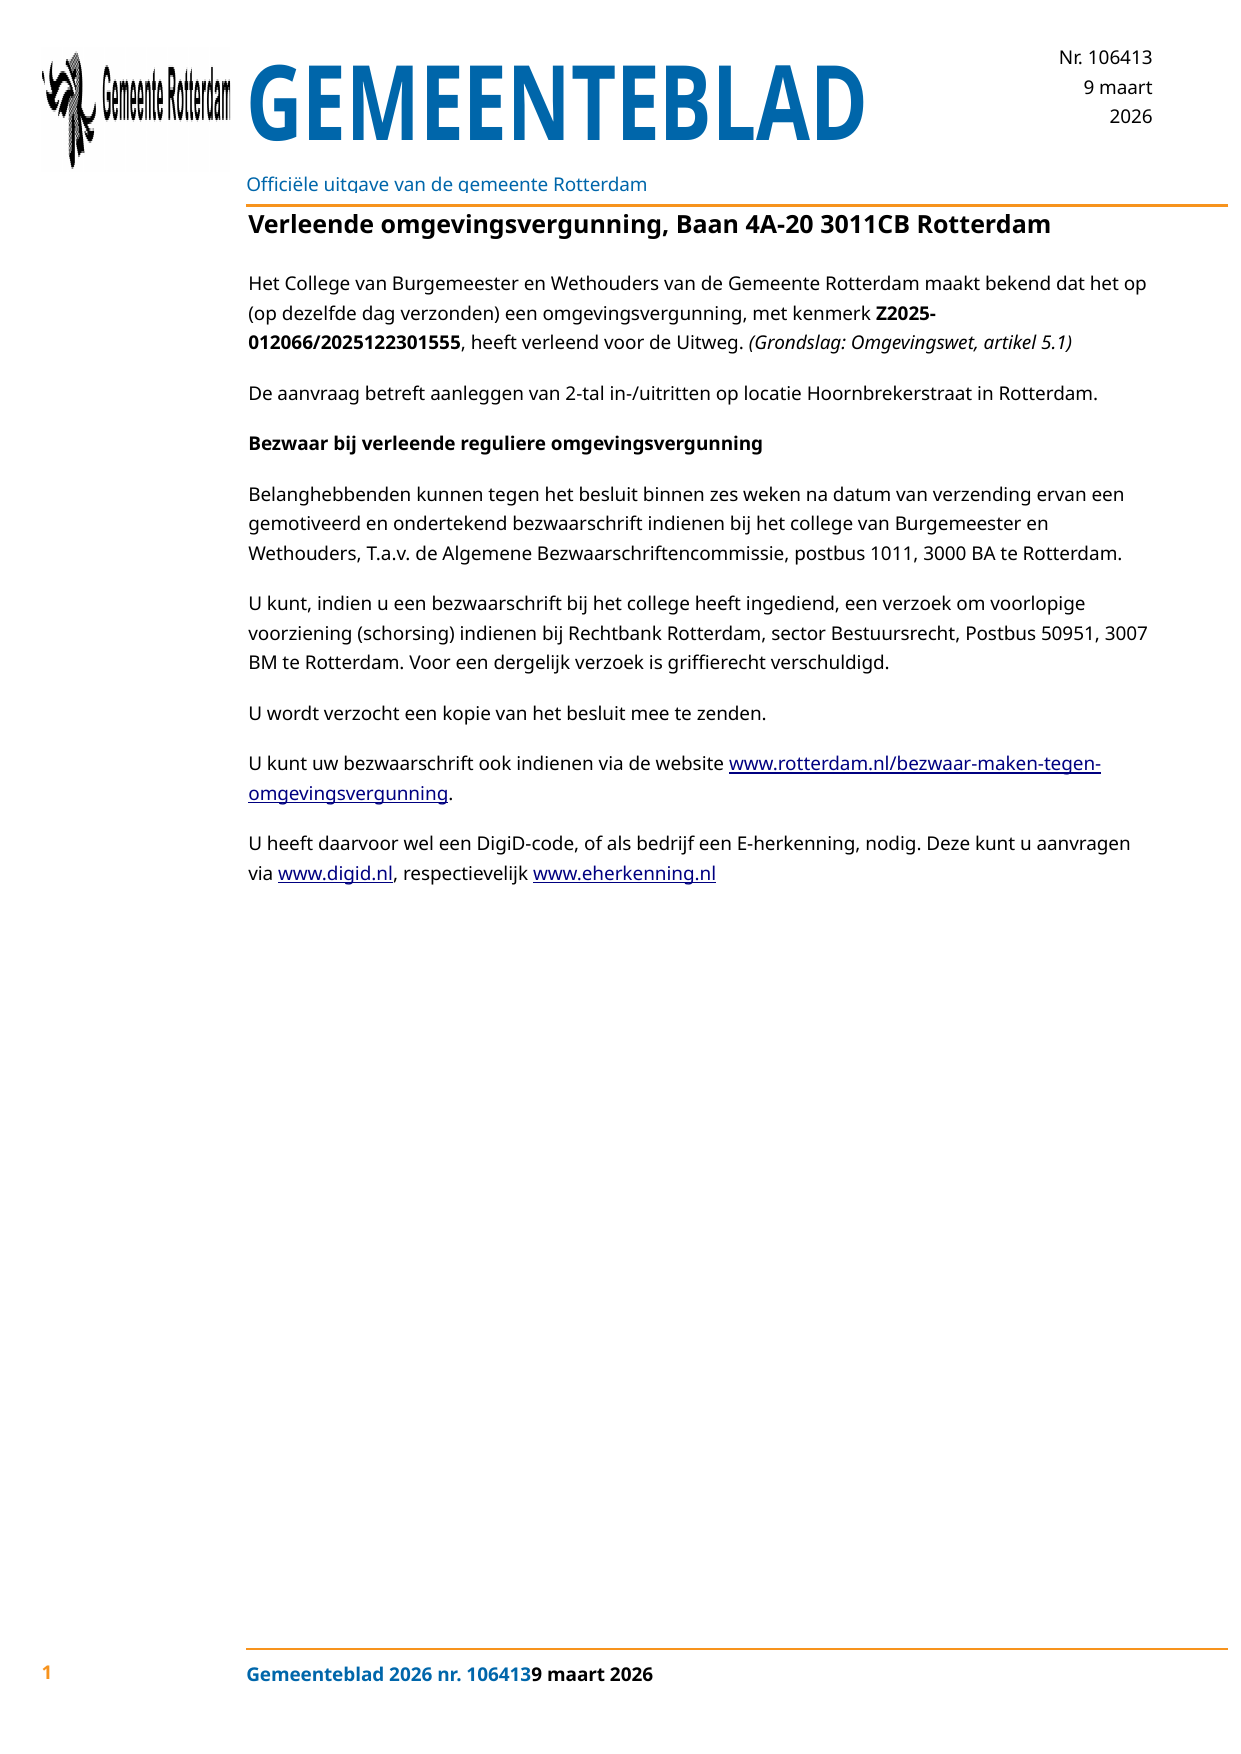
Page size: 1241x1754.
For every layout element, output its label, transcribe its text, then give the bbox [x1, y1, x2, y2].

text Het College van Burgemeester en Wethouders van de Gemeente Rotterdam maakt bekend dat het op (op dezelfde dag verzonden) een omgevingsvergunning, met kenmerk Z2025-012066/2025122301555, heeft verleend voor de Uitweg. (Grondslag: Omgevingswet, artikel 5.1) [248, 270, 1152, 355]
picture [41, 47, 231, 172]
text De aanvraag betreft aanleggen van 2-tal in-/uitritten op locatie Hoornbrekerstraat in Rotterdam. [248, 380, 1152, 406]
text U wordt verzocht een kopie van het besluit mee te zenden. [248, 700, 1152, 726]
text U heeft daarvoor wel een DigiD-code, of als bedrijf een E-herkenning, nodig. Deze kunt u aanvragen via www.digid.nl, respectievelijk www.eherkenning.nl [248, 830, 1152, 886]
text Verleende omgevingsvergunning, Baan 4A-20 3011CB Rotterdam [248, 207, 1152, 241]
text Belanghebbenden kunnen tegen het besluit binnen zes weken na datum van verzending ervan een gemotiveerd en ondertekend bezwaarschrift indienen bij het college van Burgemeester en Wethouders, T.a.v. de Algemene Bezwaarschriftencommissie, postbus 1011, 3000 BA te Rotterdam. [248, 481, 1152, 566]
text Bezwaar bij verleende reguliere omgevingsvergunning [248, 430, 1152, 456]
text U kunt, indien u een bezwaarschrift bij het college heeft ingediend, een verzoek om voorlopige voorziening (schorsing) indienen bij Rechtbank Rotterdam, sector Bestuursrecht, Postbus 50951, 3007 BM te Rotterdam. Voor een dergelijk verzoek is griffierecht verschuldigd. [248, 590, 1152, 675]
text U kunt uw bezwaarschrift ook indienen via de website www.rotterdam.nl/bezwaar-maken-tegen-omgevingsvergunning. [248, 750, 1152, 806]
